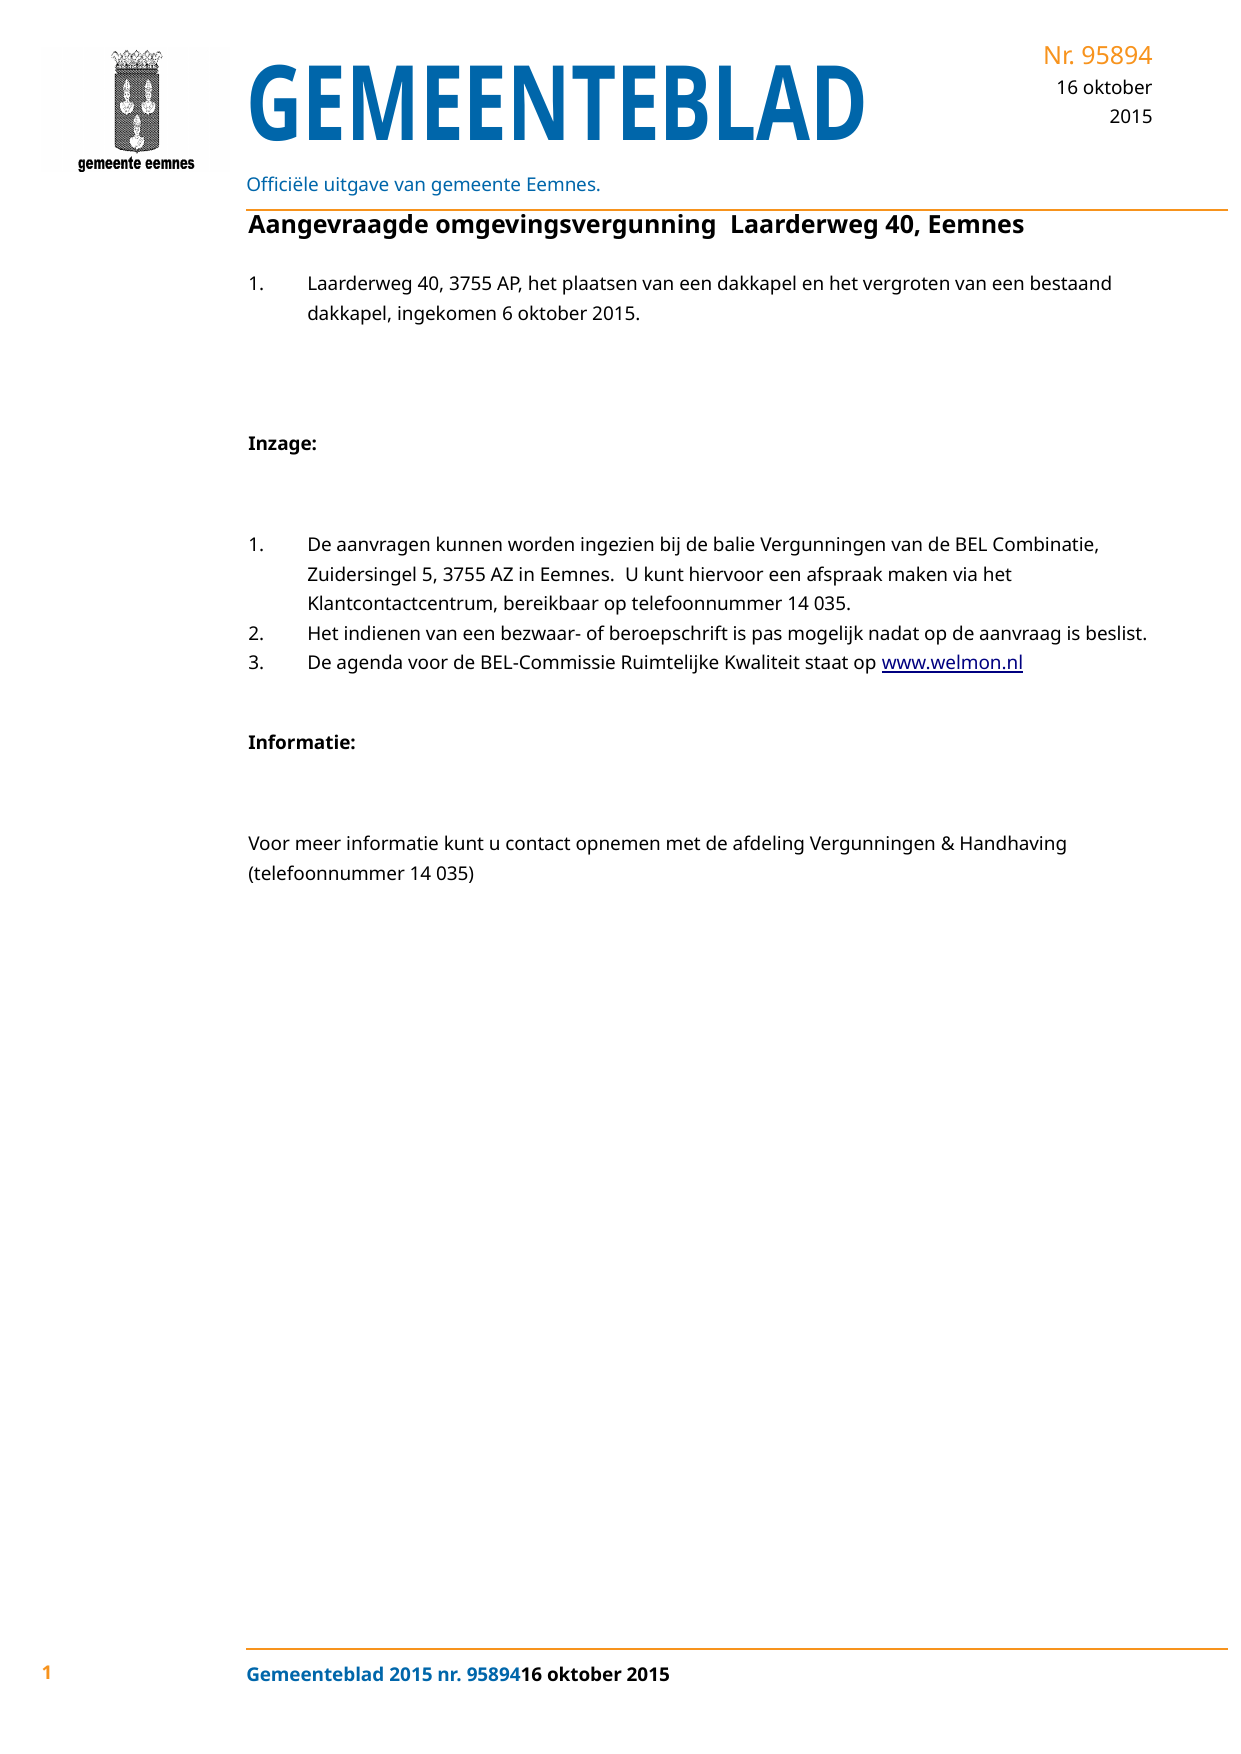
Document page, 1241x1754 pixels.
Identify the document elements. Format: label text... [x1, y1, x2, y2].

text Aangevraagde omgevingsvergunning Laarderweg 40, Eemnes [248, 211, 1152, 241]
list Laarderweg 40, 3755 AP, het plaatsen van een dakkapel en het vergroten van een bestaand dakkapel, ingekomen 6 oktober 2015. [248, 270, 1152, 326]
text Voor meer informatie kunt u contact opnemen met de afdeling Vergunningen & Handhaving (telefoonnummer 14 035) [248, 830, 1152, 886]
text Inzage: [248, 430, 1152, 456]
list De aanvragen kunnen worden ingezien bij de balie Vergunningen van de BEL Combinatie, Zuidersingel 5, 3755 AZ in Eemnes. U kunt hiervoor een afspraak maken via het Klantcontactcentrum, bereikbaar op telefoonnummer 14 035. [248, 531, 1152, 616]
list De agenda voor de BEL-Commissie Ruimtelijke Kwaliteit staat op www.welmon.nl [248, 649, 1152, 675]
text Informatie: [248, 729, 1152, 755]
list Het indienen van een bezwaar- of beroepschrift is pas mogelijk nadat op de aanvraag is beslist. [248, 620, 1152, 646]
picture [41, 47, 231, 172]
